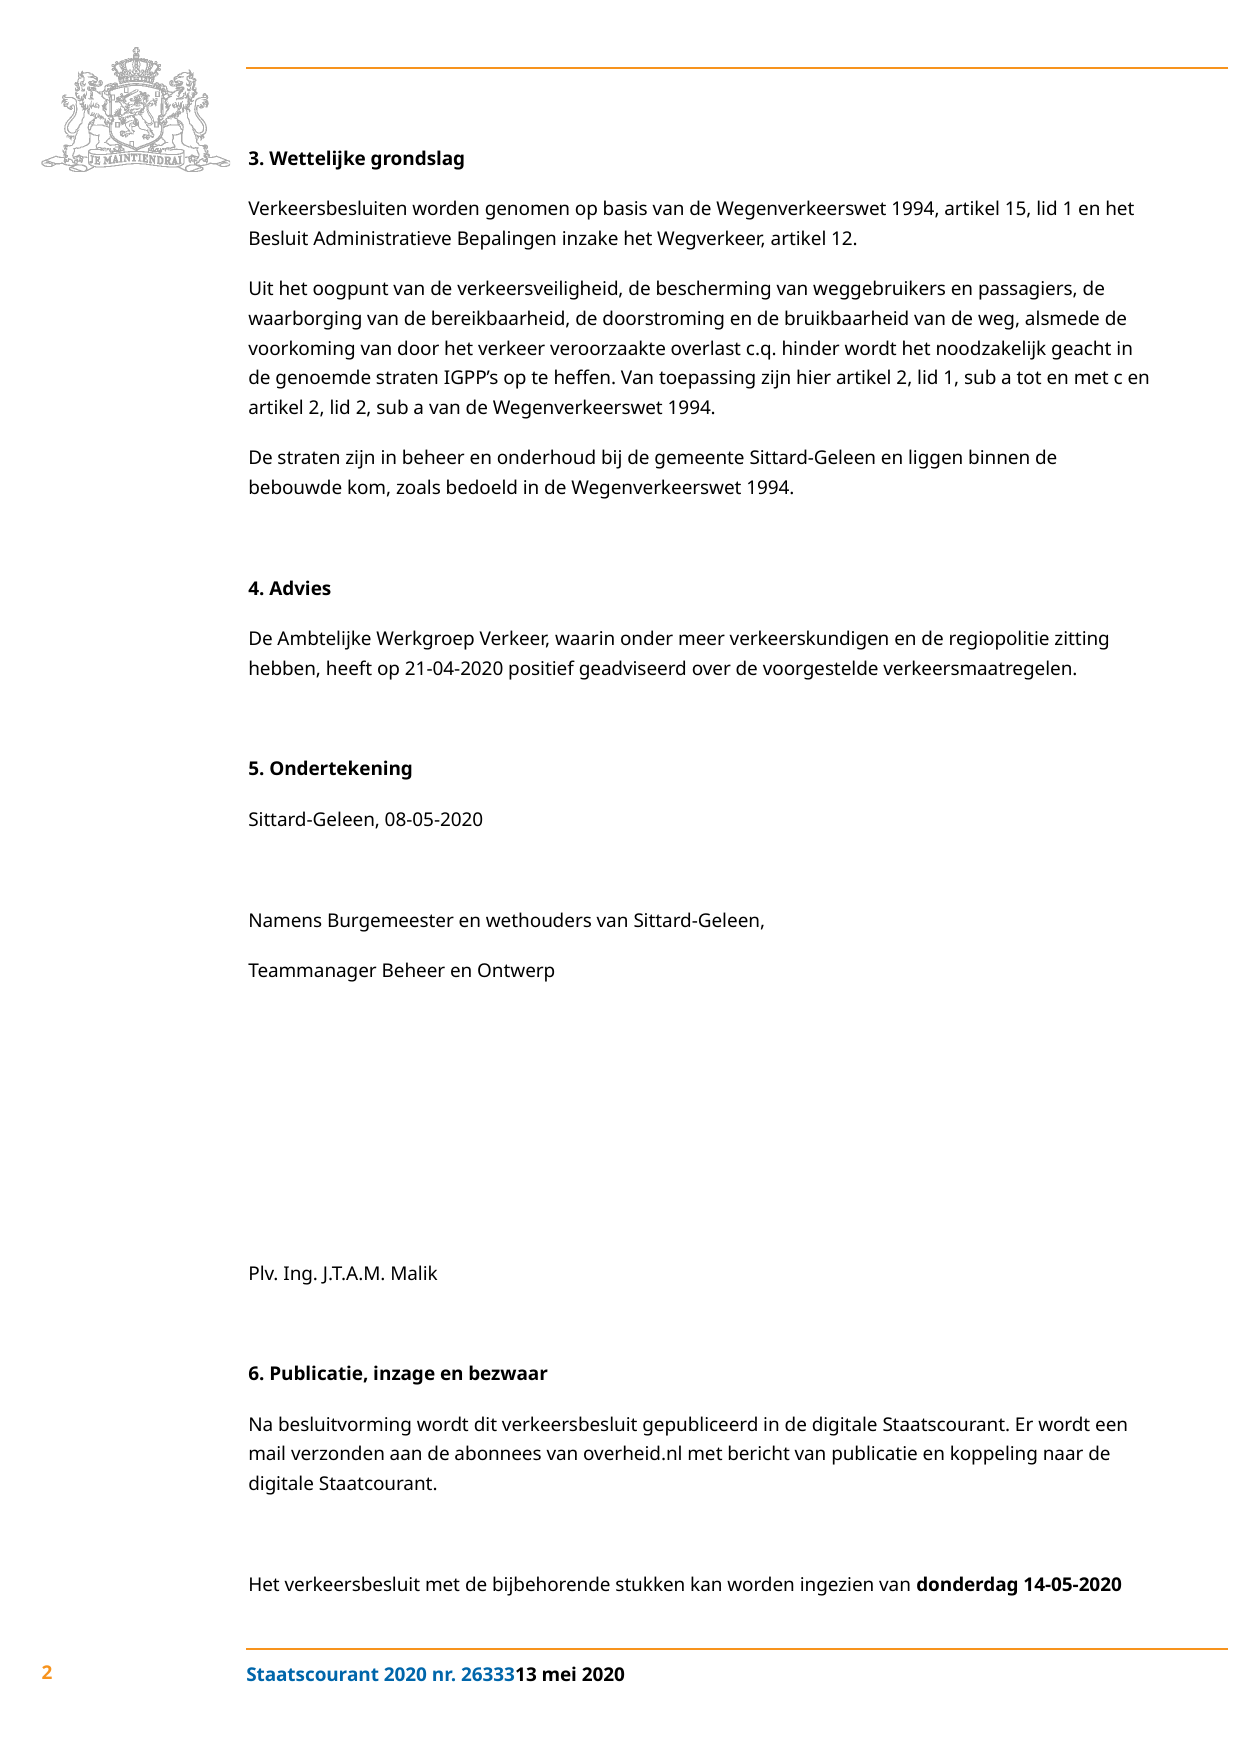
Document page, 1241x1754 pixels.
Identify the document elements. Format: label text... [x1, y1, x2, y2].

text 3. Wettelijke grondslag [248, 145, 1152, 171]
picture [41, 47, 231, 172]
text Na besluitvorming wordt dit verkeersbesluit gepubliceerd in de digitale Staatscourant. Er wordt een mail verzonden aan de abonnees van overheid.nl met bericht van publicatie en koppeling naar de digitale Staatcourant. [248, 1411, 1152, 1496]
text Namens Burgemeester en wethouders van Sittard-Geleen, [248, 907, 1152, 933]
text Verkeersbesluiten worden genomen op basis van de Wegenverkeerswet 1994, artikel 15, lid 1 en het Besluit Administratieve Bepalingen inzake het Wegverkeer, artikel 12. [248, 196, 1152, 251]
text Sittard-Geleen, 08-05-2020 [248, 806, 1152, 832]
text Uit het oogpunt van de verkeersveiligheid, de bescherming van weggebruikers en passagiers, de waarborging van de bereikbaarheid, de doorstroming en de bruikbaarheid van de weg, alsmede de voorkoming van door het verkeer veroorzaakte overlast c.q. hinder wordt het noodzakelijk geacht in de genoemde straten IGPP’s op te heffen. Van toepassing zijn hier artikel 2, lid 1, sub a tot en met c en artikel 2, lid 2, sub a van de Wegenverkeerswet 1994. [248, 276, 1152, 420]
text De Ambtelijke Werkgroep Verkeer, waarin onder meer verkeerskundigen en de regiopolitie zitting hebben, heeft op 21-04-2020 positief geadviseerd over de voorgestelde verkeersmaatregelen. [248, 625, 1152, 681]
text 5. Ondertekening [248, 756, 1152, 781]
text De straten zijn in beheer en onderhoud bij de gemeente Sittard-Geleen en liggen binnen de bebouwde kom, zoals bedoeld in de Wegenverkeerswet 1994. [248, 444, 1152, 500]
text 4. Advies [248, 575, 1152, 601]
text Plv. Ing. J.T.A.M. Malik [248, 1260, 1152, 1286]
text Teammanager Beheer en Ontwerp [248, 957, 1152, 983]
text Het verkeersbesluit met de bijbehorende stukken kan worden ingezien van donderdag 14-05-2020 [248, 1571, 1152, 1597]
text 6. Publicatie, inzage en bezwaar [248, 1361, 1152, 1386]
